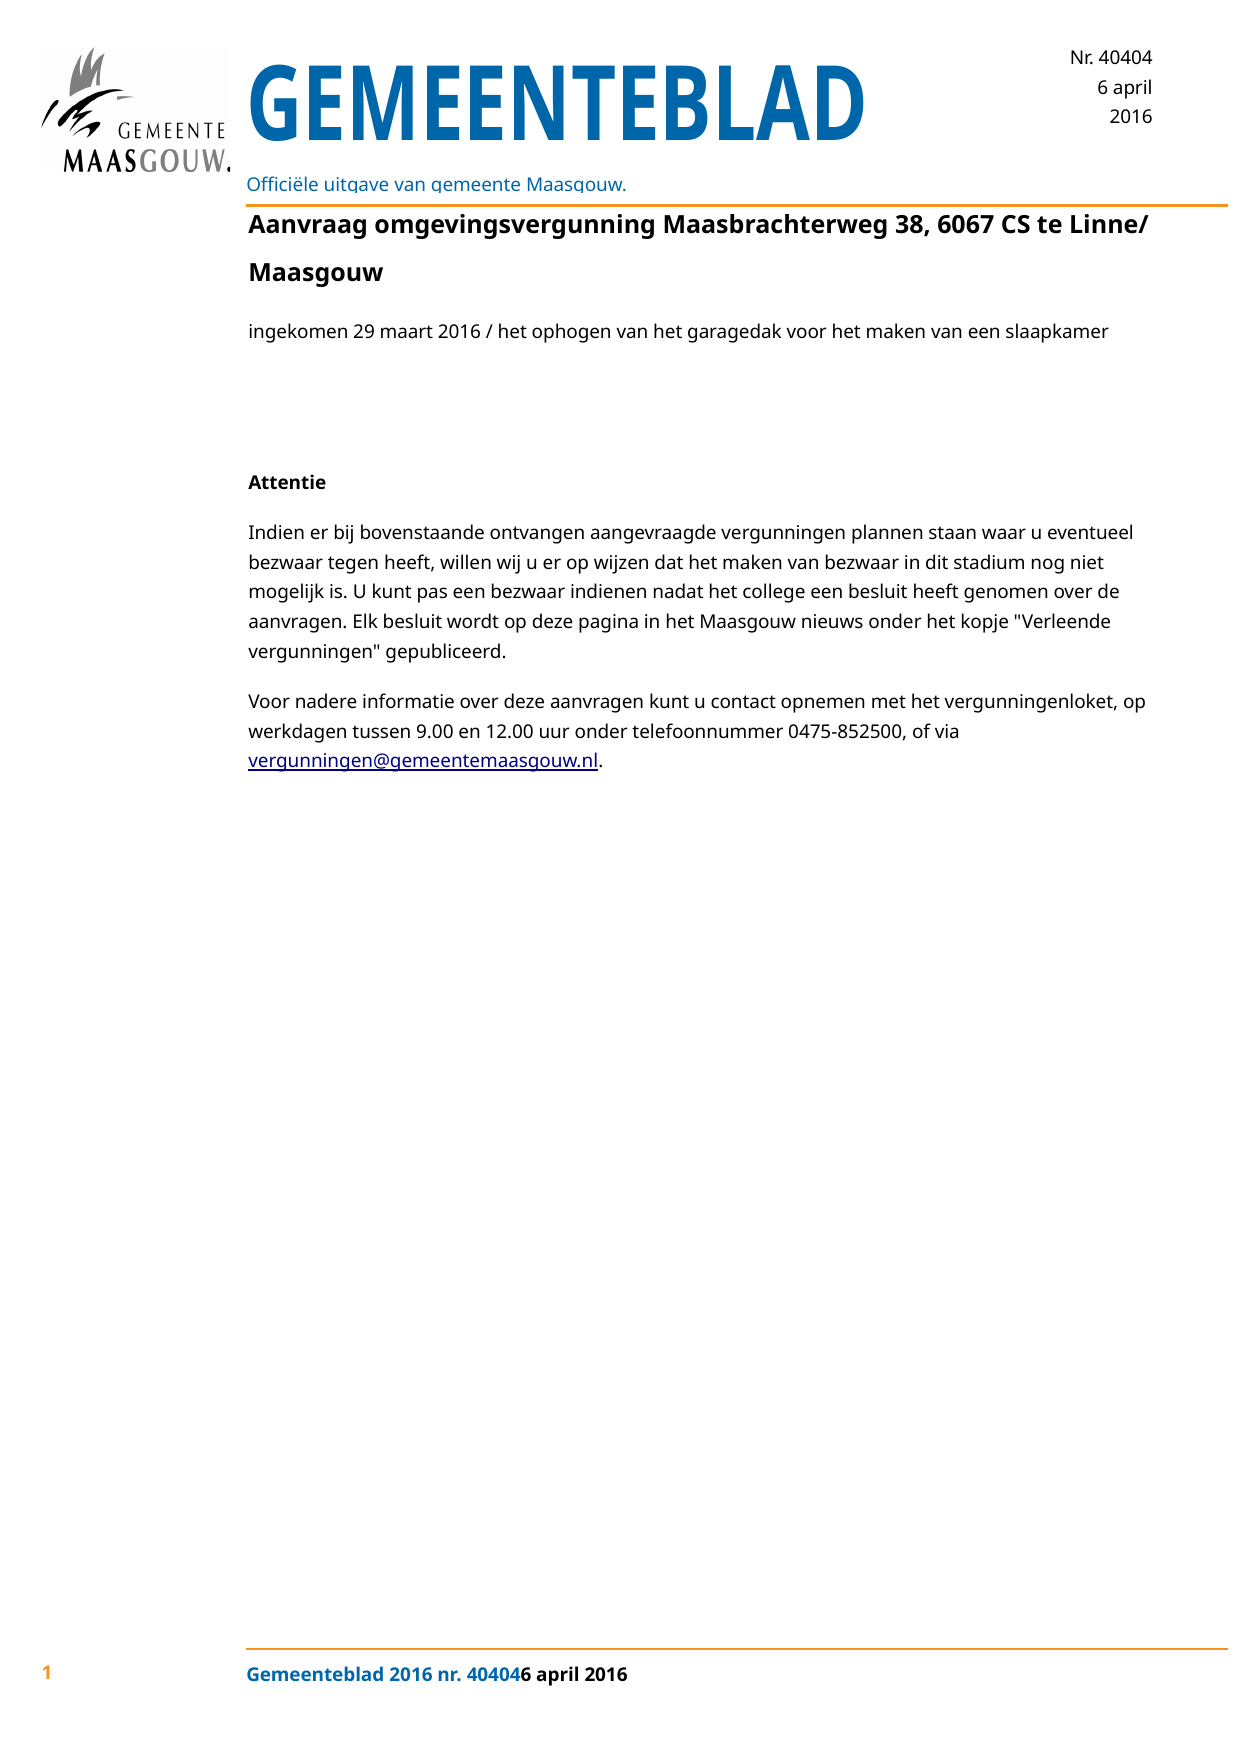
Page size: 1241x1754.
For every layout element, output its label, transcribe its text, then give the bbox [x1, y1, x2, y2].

text Attentie [248, 469, 1152, 495]
picture [41, 47, 231, 172]
text Aanvraag omgevingsvergunning Maasbrachterweg 38, 6067 CS te Linne/ Maasgouw [248, 207, 1152, 288]
text Voor nadere informatie over deze aanvragen kunt u contact opnemen met het vergunningenloket, op werkdagen tussen 9.00 en 12.00 uur onder telefoonnummer 0475-852500, of via vergunningen@gemeentemaasgouw.nl. [248, 688, 1152, 773]
text ingekomen 29 maart 2016 / het ophogen van het garagedak voor het maken van een slaapkamer [248, 318, 1152, 344]
text Indien er bij bovenstaande ontvangen aangevraagde vergunningen plannen staan waar u eventueel bezwaar tegen heeft, willen wij u er op wijzen dat het maken van bezwaar in dit stadium nog niet mogelijk is. U kunt pas een bezwaar indienen nadat het college een besluit heeft genomen over de aanvragen. Elk besluit wordt op deze pagina in het Maasgouw nieuws onder het kopje "Verleende vergunningen" gepubliceerd. [248, 519, 1152, 664]
